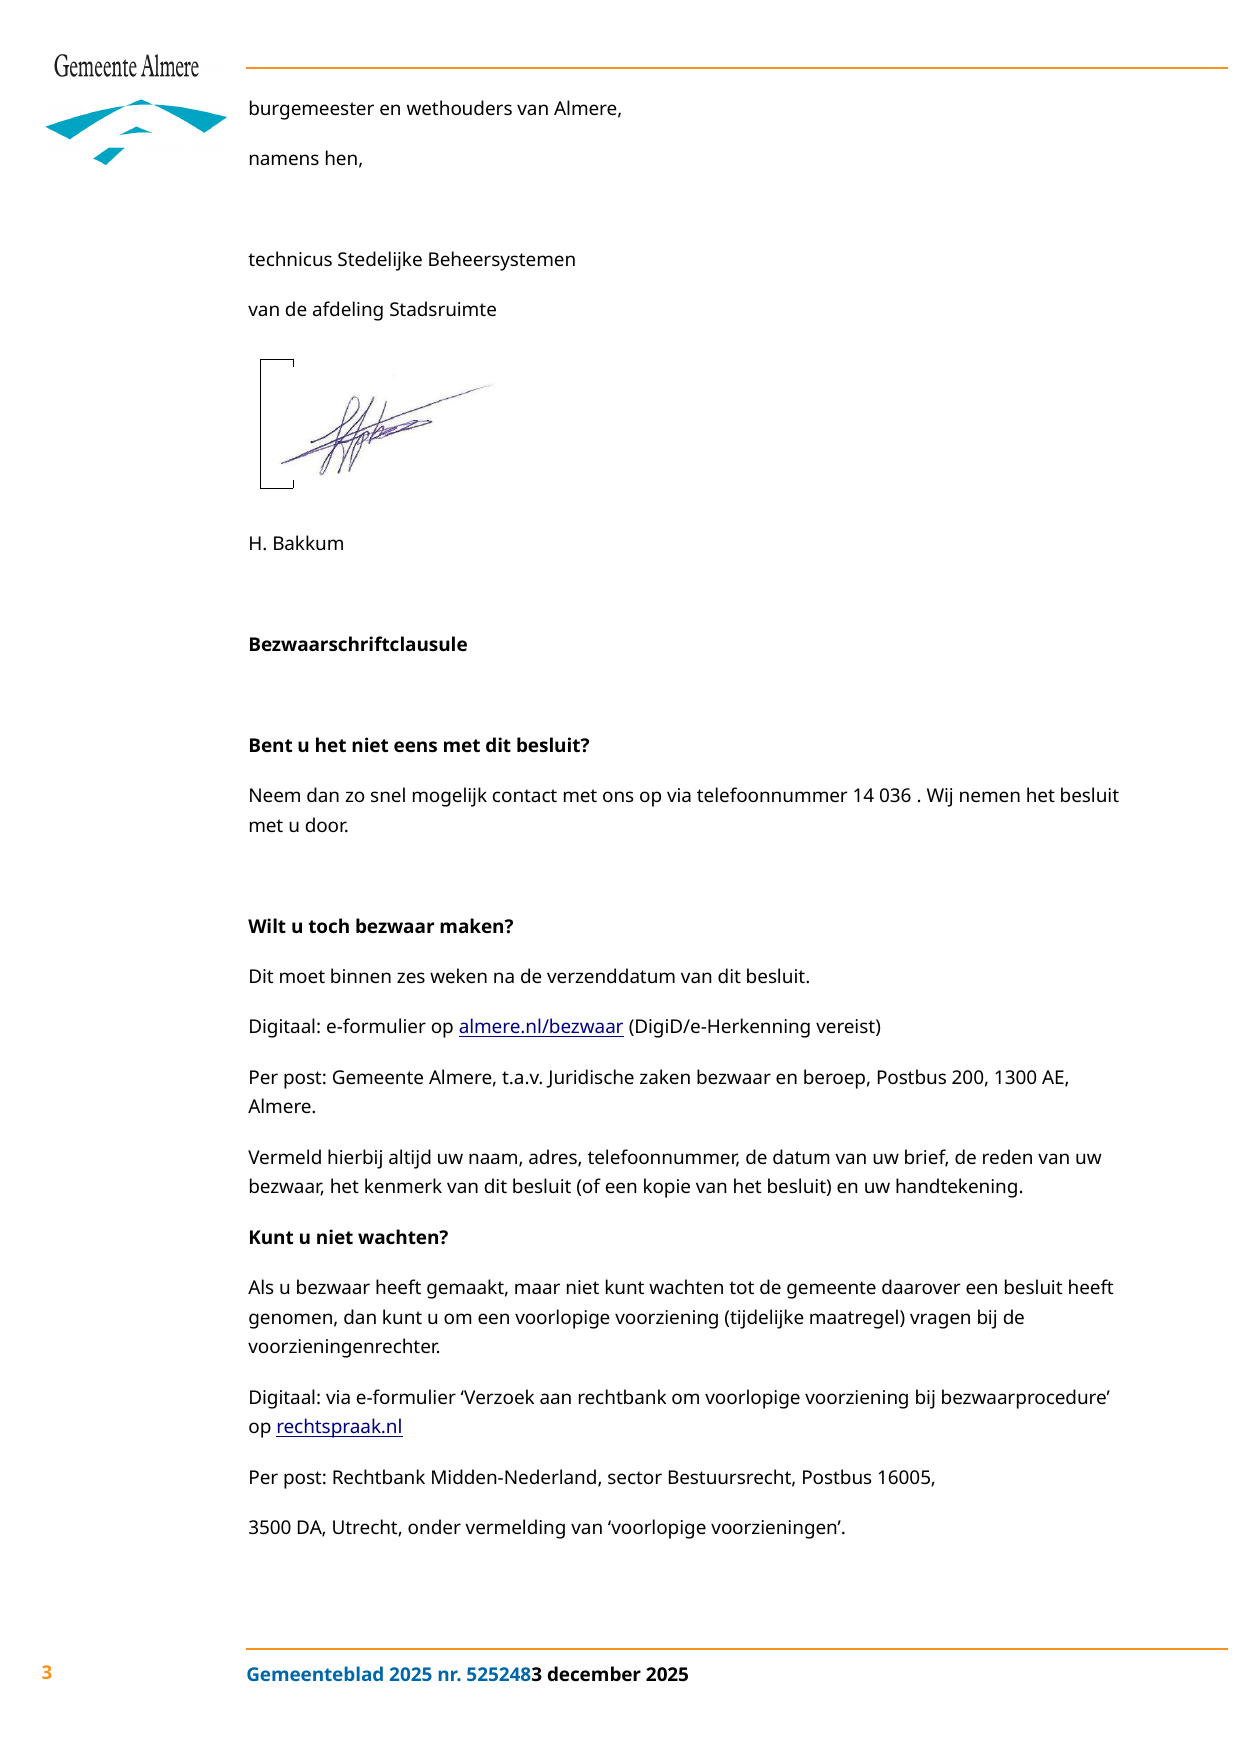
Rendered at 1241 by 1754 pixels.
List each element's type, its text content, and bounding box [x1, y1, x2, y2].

text Per post: Gemeente Almere, t.a.v. Juridische zaken bezwaar en beroep, Postbus 200, 1300 AE, Almere. [248, 1064, 1152, 1119]
text Bent u het niet eens met dit besluit? [248, 732, 1152, 758]
text Bezwaarschriftclausule [248, 631, 1152, 657]
text Per post: Rechtbank Midden-Nederland, sector Bestuursrecht, Postbus 16005, [248, 1464, 1152, 1490]
text burgemeester en wethouders van Almere, [248, 95, 1152, 121]
text namens hen, [248, 145, 1152, 171]
text H. Bakkum [248, 530, 1152, 556]
text technicus Stedelijke Beheersystemen [248, 246, 1152, 272]
text van de afdeling Stadsruimte [248, 296, 1152, 322]
picture [268, 367, 499, 480]
text Wilt u toch bezwaar maken? [248, 913, 1152, 939]
text Digitaal: via e-formulier ‘Verzoek aan rechtbank om voorlopige voorziening bij bezwaarprocedure’ op rechtspraak.nl [248, 1384, 1152, 1439]
text Dit moet binnen zes weken na de verzenddatum van dit besluit. [248, 963, 1152, 989]
picture [41, 47, 231, 172]
text Neem dan zo snel mogelijk contact met ons op via telefoonnummer 14 036 . Wij nemen het besluit met u door. [248, 782, 1152, 838]
text Kunt u niet wachten? [248, 1224, 1152, 1250]
text 3500 DA, Utrecht, onder vermelding van ‘voorlopige voorzieningen’. [248, 1514, 1152, 1540]
text Als u bezwaar heeft gemaakt, maar niet kunt wachten tot de gemeente daarover een besluit heeft genomen, dan kunt u om een voorlopige voorziening (tijdelijke maatregel) vragen bij de voorzieningenrechter. [248, 1274, 1152, 1359]
text Vermeld hierbij altijd uw naam, adres, telefoonnummer, de datum van uw brief, de reden van uw bezwaar, het kenmerk van dit besluit (of een kopie van het besluit) en uw handtekening. [248, 1144, 1152, 1199]
text Digitaal: e-formulier op almere.nl/bezwaar (DigiD/e-Herkenning vereist) [248, 1014, 1152, 1039]
